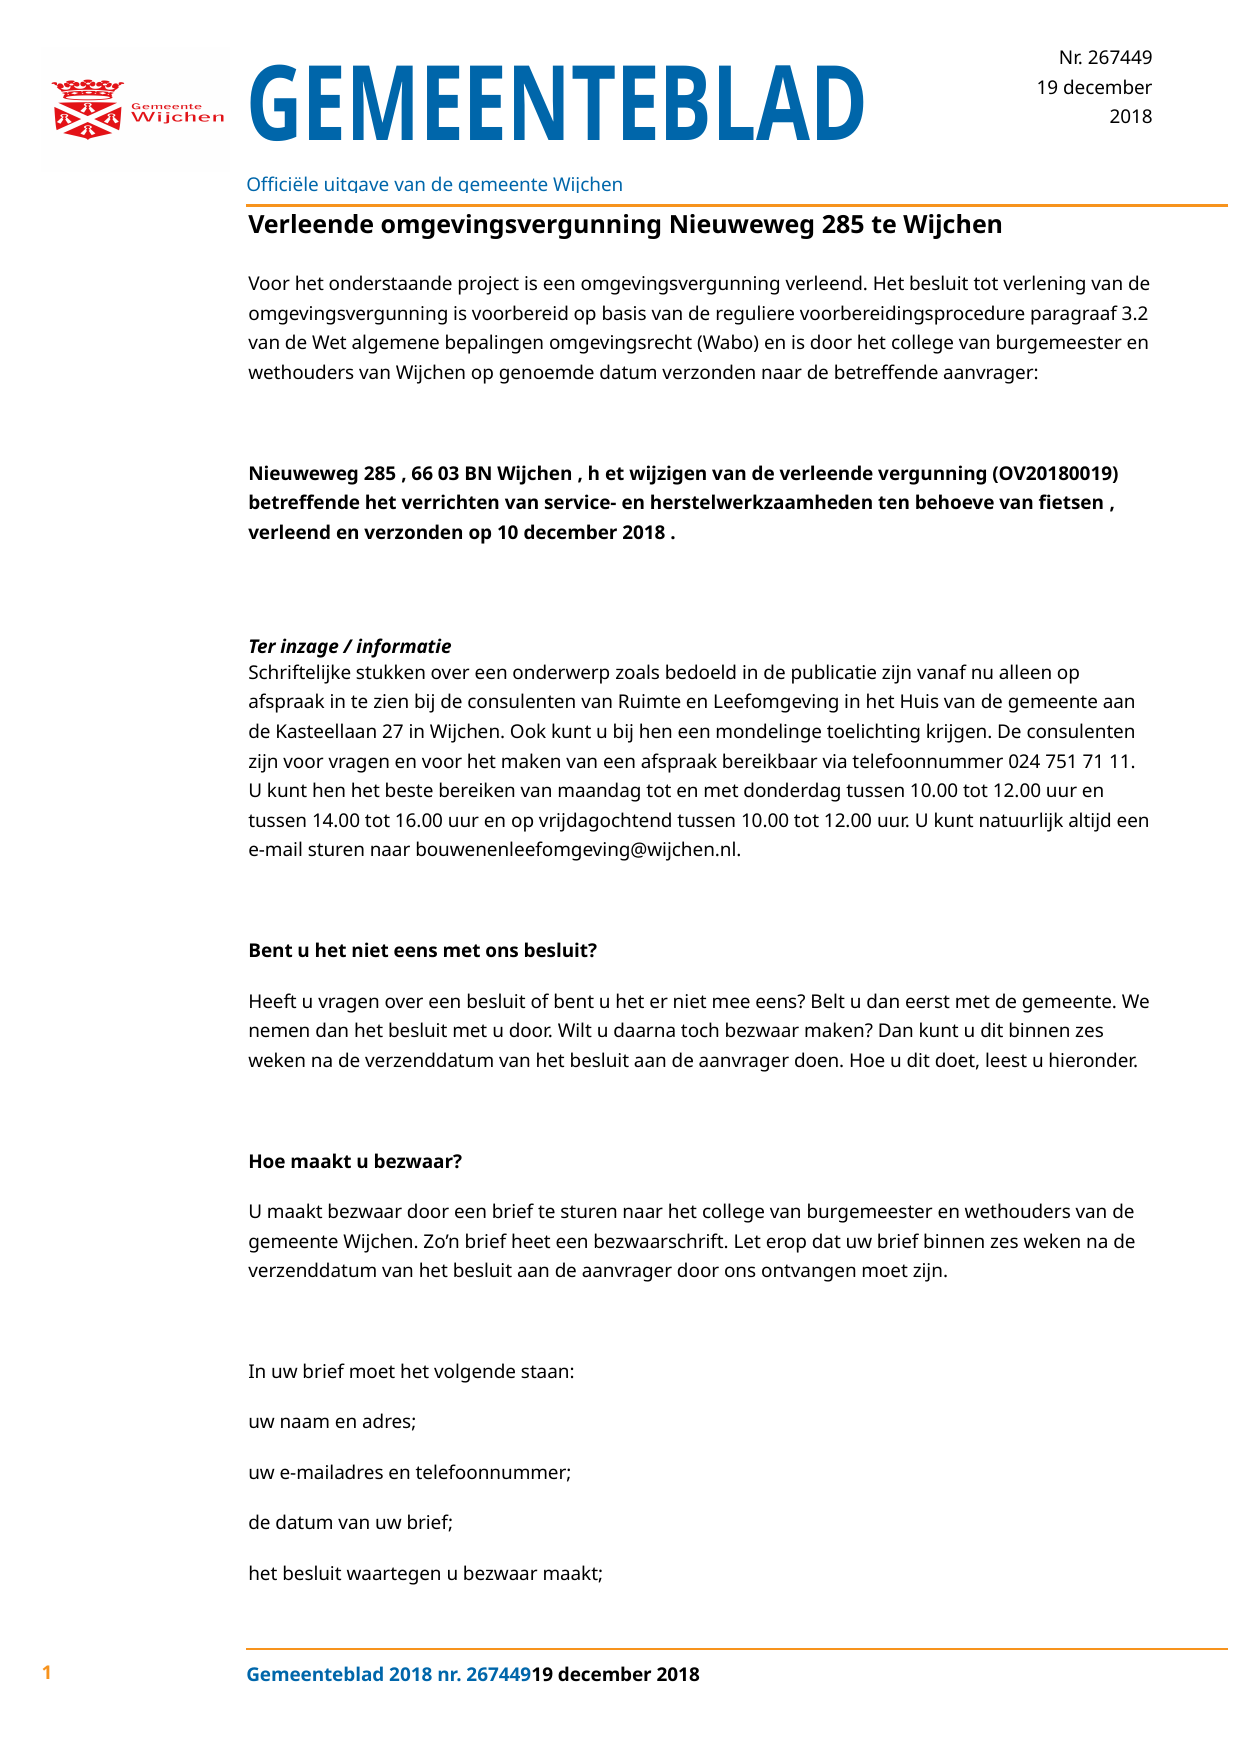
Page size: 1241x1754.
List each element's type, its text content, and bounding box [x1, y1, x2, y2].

text In uw brief moet het volgende staan: [248, 1358, 1152, 1384]
text uw e-mailadres en telefoonnummer; [248, 1459, 1152, 1485]
picture [41, 47, 231, 172]
text U maakt bezwaar door een brief te sturen naar het college van burgemeester en wethouders van de gemeente Wijchen. Zo’n brief heet een bezwaarschrift. Let erop dat uw brief binnen zes weken na de verzenddatum van het besluit aan de aanvrager door ons ontvangen moet zijn. [248, 1198, 1152, 1283]
text Nieuweweg 285 , 66 03 BN Wijchen , h et wijzigen van de verleende vergunning (OV20180019) betreffende het verrichten van service- en herstelwerkzaamheden ten behoeve van fietsen , verleend en verzonden op 10 december 2018 . [248, 460, 1152, 545]
text de datum van uw brief; [248, 1509, 1152, 1535]
text Verleende omgevingsvergunning Nieuweweg 285 te Wijchen [248, 207, 1152, 241]
text Bent u het niet eens met ons besluit? [248, 937, 1152, 963]
text uw naam en adres; [248, 1409, 1152, 1434]
text Voor het onderstaande project is een omgevingsvergunning verleend. Het besluit tot verlening van de omgevingsvergunning is voorbereid op basis van de reguliere voorbereidingsprocedure paragraaf 3.2 van de Wet algemene bepalingen omgevingsrecht (Wabo) en is door het college van burgemeester en wethouders van Wijchen op genoemde datum verzonden naar de betreffende aanvrager: [248, 270, 1152, 385]
text Schriftelijke stukken over een onderwerp zoals bedoeld in de publicatie zijn vanaf nu alleen op afspraak in te zien bij de consulenten van Ruimte en Leefomgeving in het Huis van de gemeente aan de Kasteellaan 27 in Wijchen. Ook kunt u bij hen een mondelinge toelichting krijgen. De consulenten zijn voor vragen en voor het maken van een afspraak bereikbaar via telefoonnummer 024 751 71 11. U kunt hen het beste bereiken van maandag tot en met donderdag tussen 10.00 tot 12.00 uur en tussen 14.00 tot 16.00 uur en op vrijdagochtend tussen 10.00 tot 12.00 uur. U kunt natuurlijk altijd een e-mail sturen naar bouwenenleefomgeving@wijchen.nl. [248, 659, 1152, 862]
text Hoe maakt u bezwaar? [248, 1148, 1152, 1174]
text Ter inzage / informatie [248, 633, 1152, 659]
text het besluit waartegen u bezwaar maakt; [248, 1560, 1152, 1586]
text Heeft u vragen over een besluit of bent u het er niet mee eens? Belt u dan eerst met de gemeente. We nemen dan het besluit met u door. Wilt u daarna toch bezwaar maken? Dan kunt u dit binnen zes weken na de verzenddatum van het besluit aan de aanvrager doen. Hoe u dit doet, leest u hieronder. [248, 988, 1152, 1073]
